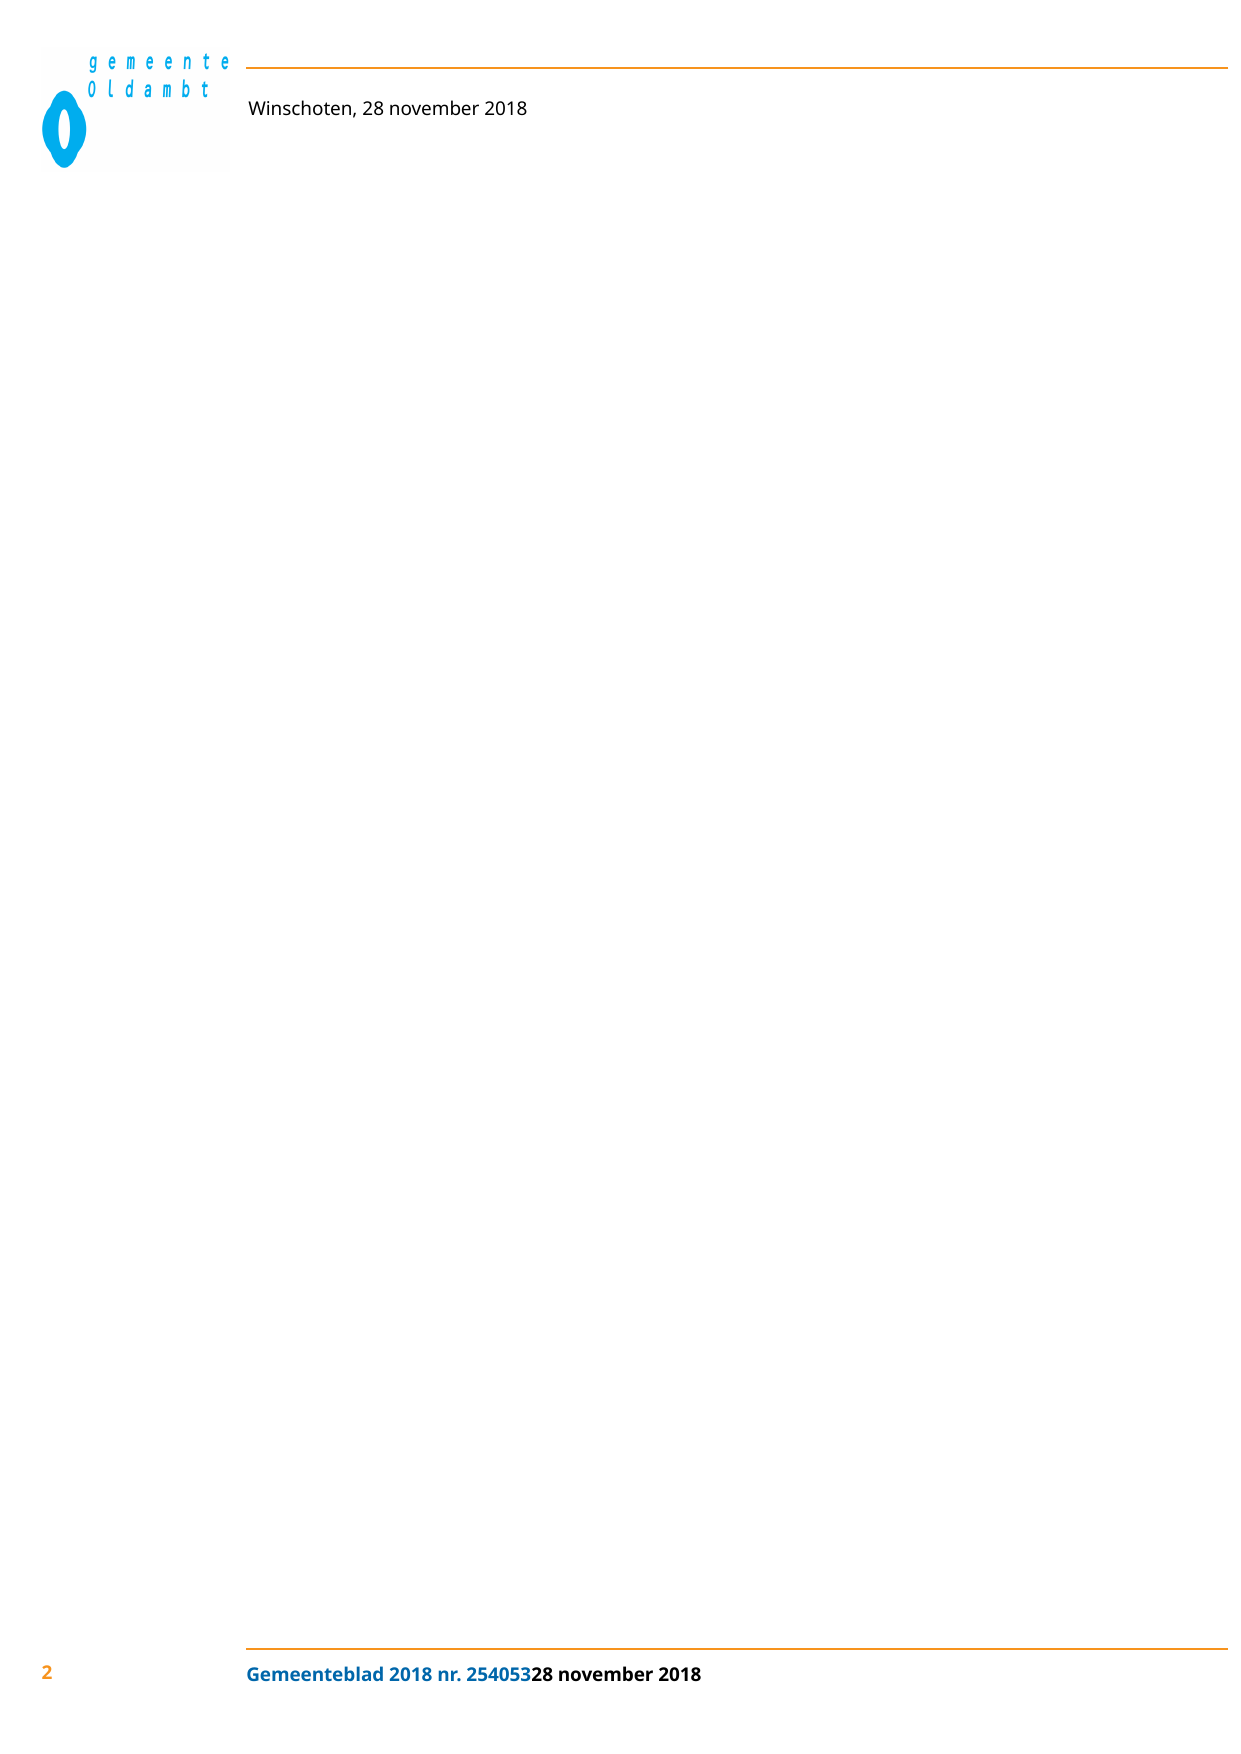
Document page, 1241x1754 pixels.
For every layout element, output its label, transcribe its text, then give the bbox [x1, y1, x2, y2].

text Winschoten, 28 november 2018 [248, 95, 1152, 121]
picture [41, 47, 231, 172]
